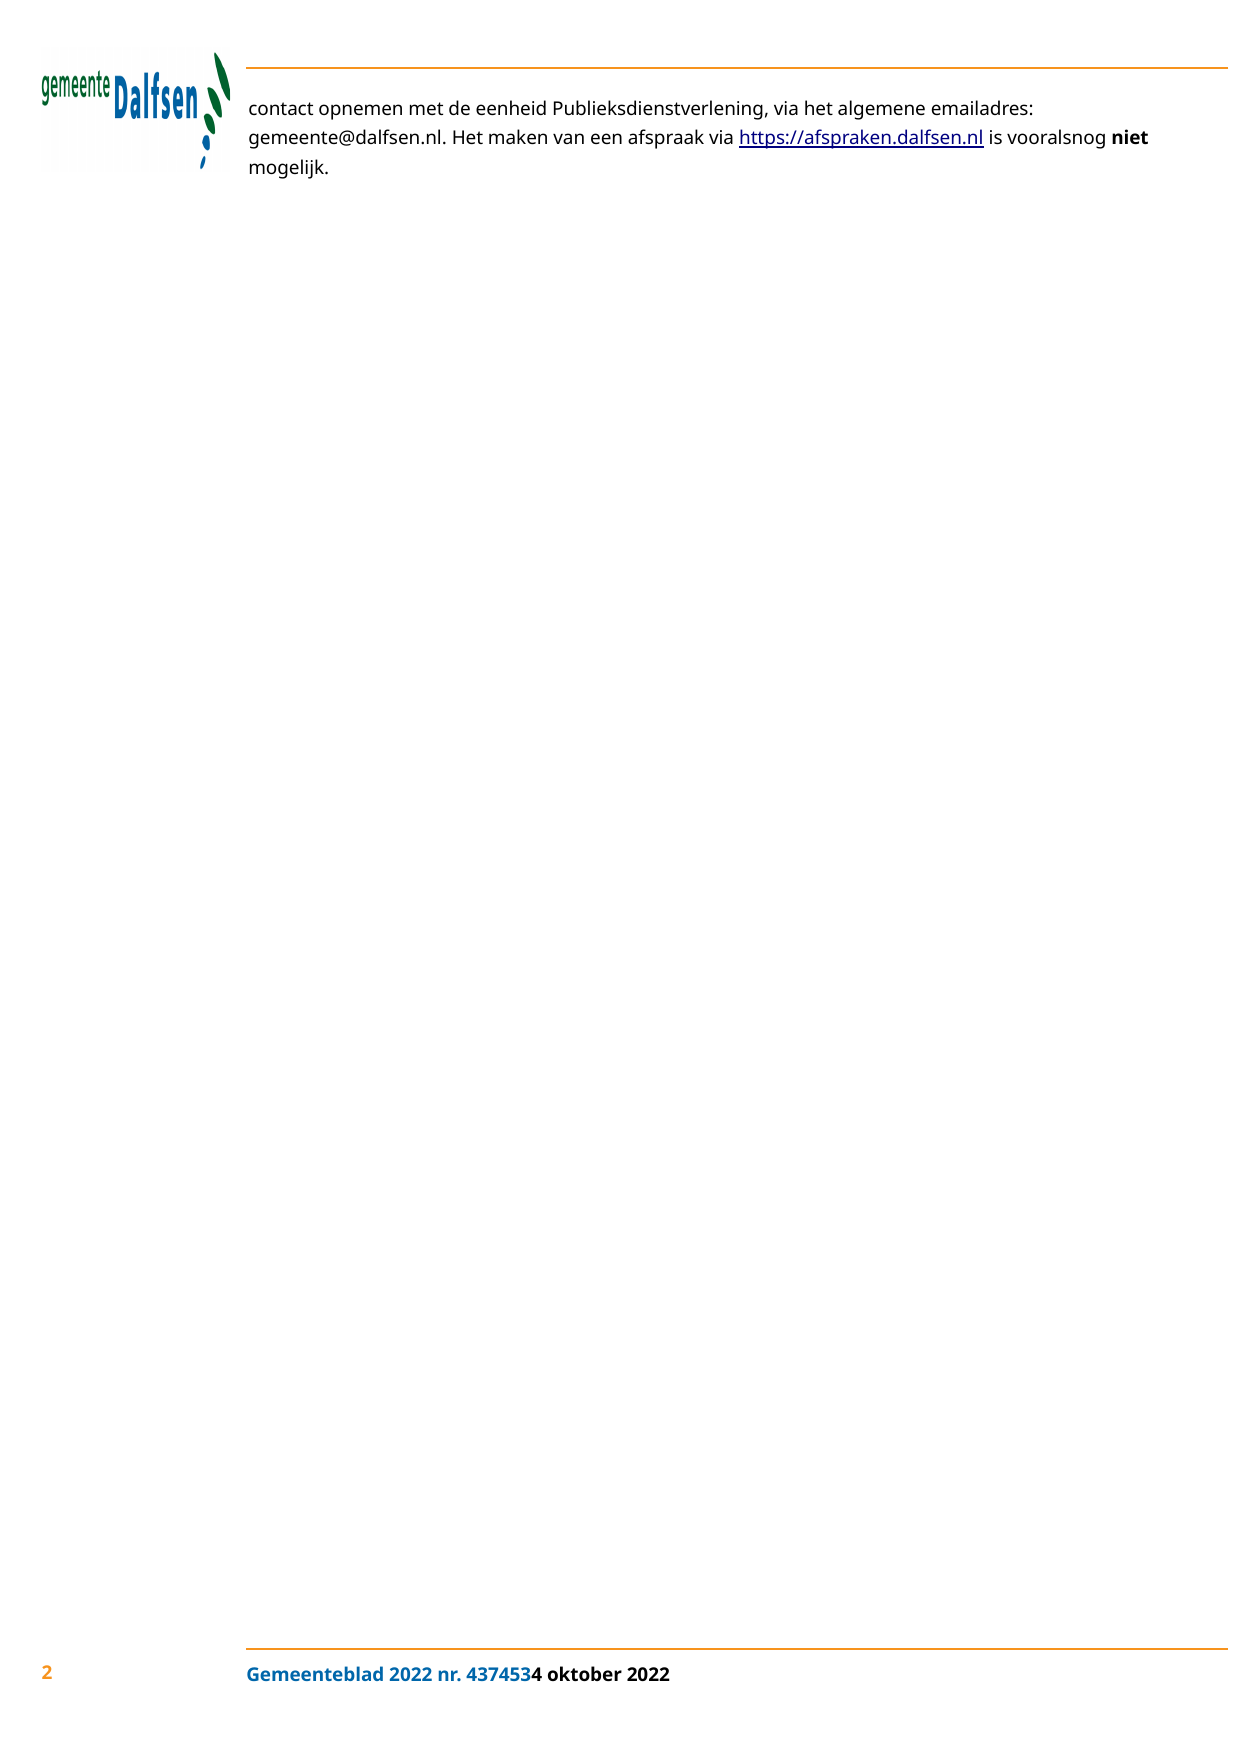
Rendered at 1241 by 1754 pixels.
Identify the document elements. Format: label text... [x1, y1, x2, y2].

picture [41, 47, 231, 172]
text contact opnemen met de eenheid Publieksdienstverlening, via het algemene emailadres: gemeente@dalfsen.nl. Het maken van een afspraak via https://afspraken.dalfsen.nl is vooralsnog niet mogelijk. [248, 95, 1152, 180]
